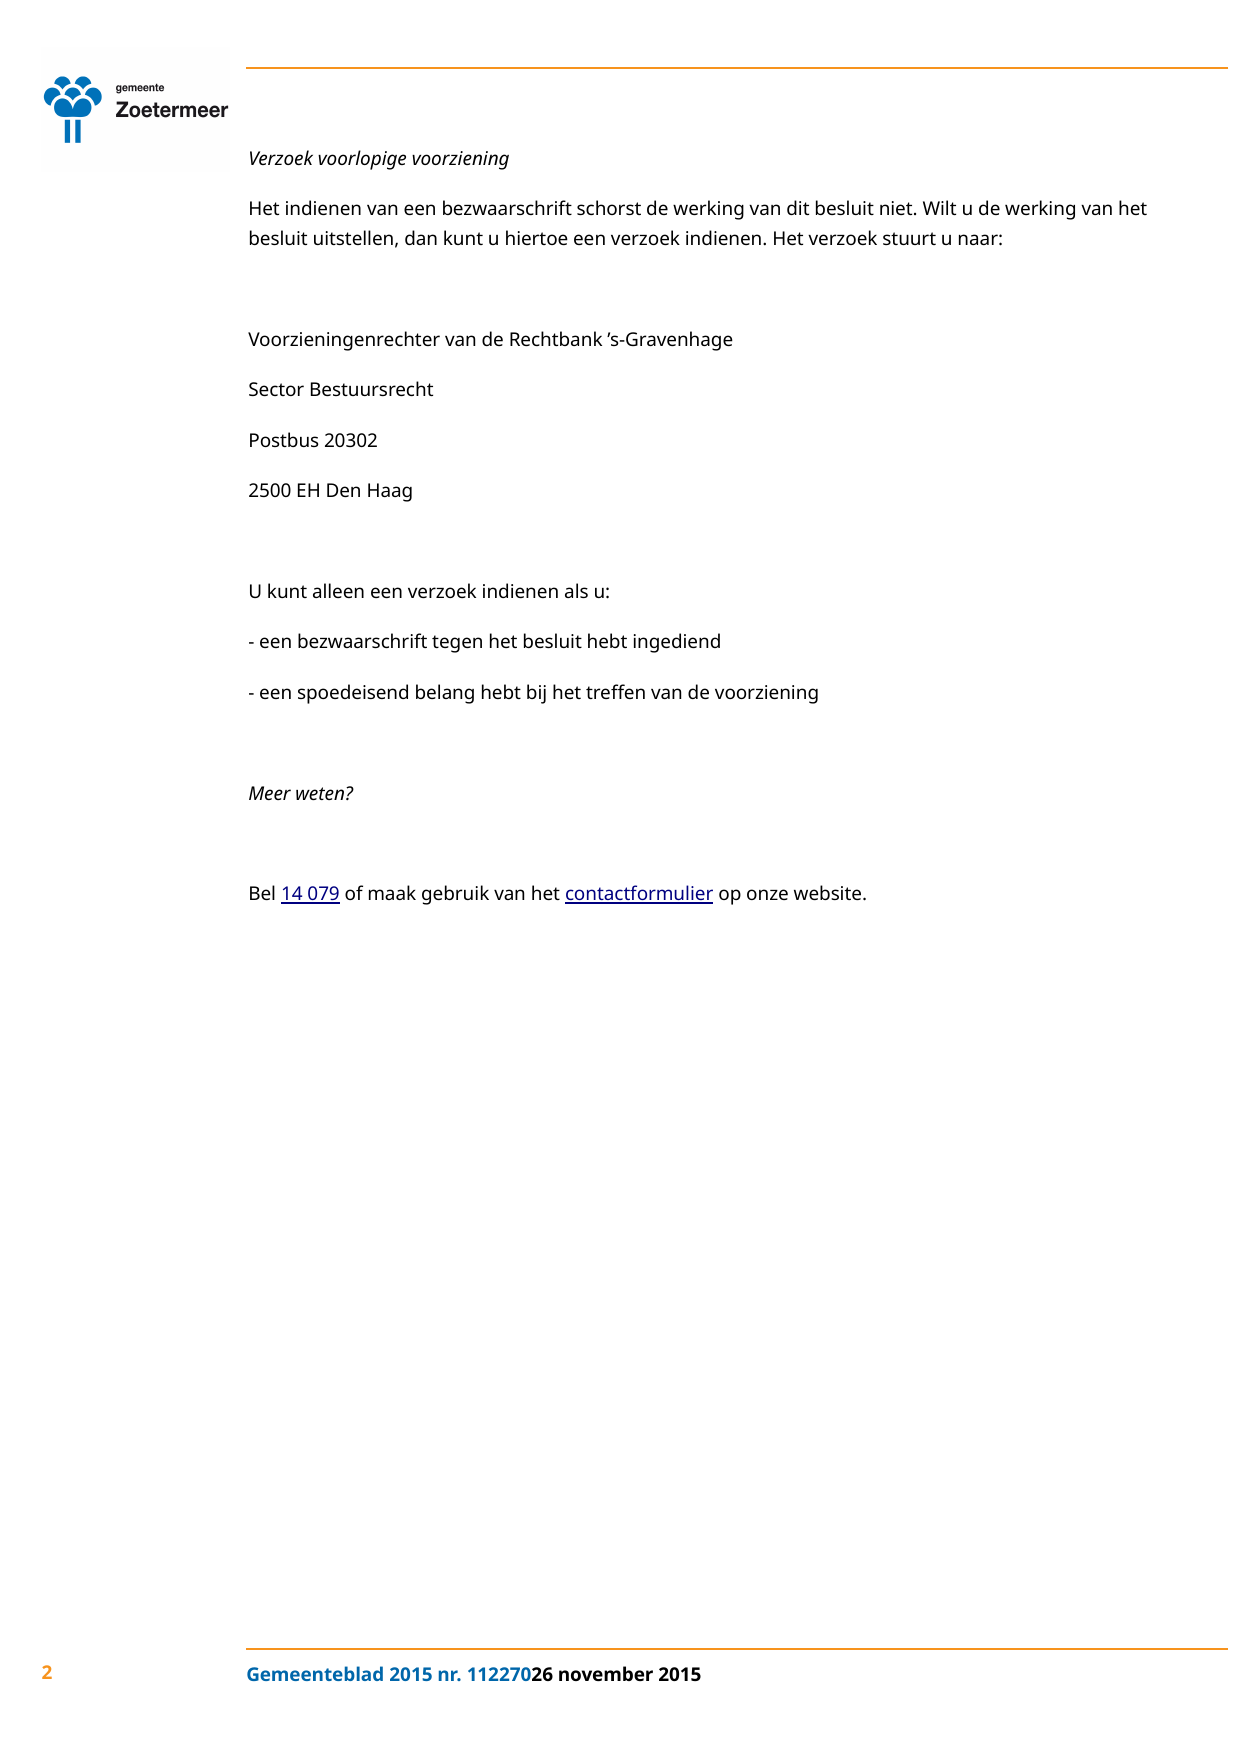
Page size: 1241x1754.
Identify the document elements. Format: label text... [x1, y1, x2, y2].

text Bel 14 079 of maak gebruik van het contactformulier op onze website. [248, 881, 1152, 906]
text U kunt alleen een verzoek indienen als u: [248, 578, 1152, 604]
text Meer weten? [248, 780, 1152, 806]
picture [41, 47, 231, 172]
text Verzoek voorlopige voorziening [248, 145, 1152, 171]
text Sector Bestuursrecht [248, 376, 1152, 402]
text 2500 EH Den Haag [248, 477, 1152, 503]
text - een spoedeisend belang hebt bij het treffen van de voorziening [248, 679, 1152, 705]
text Voorzieningenrechter van de Rechtbank ’s-Gravenhage [248, 326, 1152, 352]
text - een bezwaarschrift tegen het besluit hebt ingediend [248, 628, 1152, 654]
text Postbus 20302 [248, 427, 1152, 453]
text Het indienen van een bezwaarschrift schorst de werking van dit besluit niet. Wilt u de werking van het besluit uitstellen, dan kunt u hiertoe een verzoek indienen. Het verzoek stuurt u naar: [248, 196, 1152, 251]
